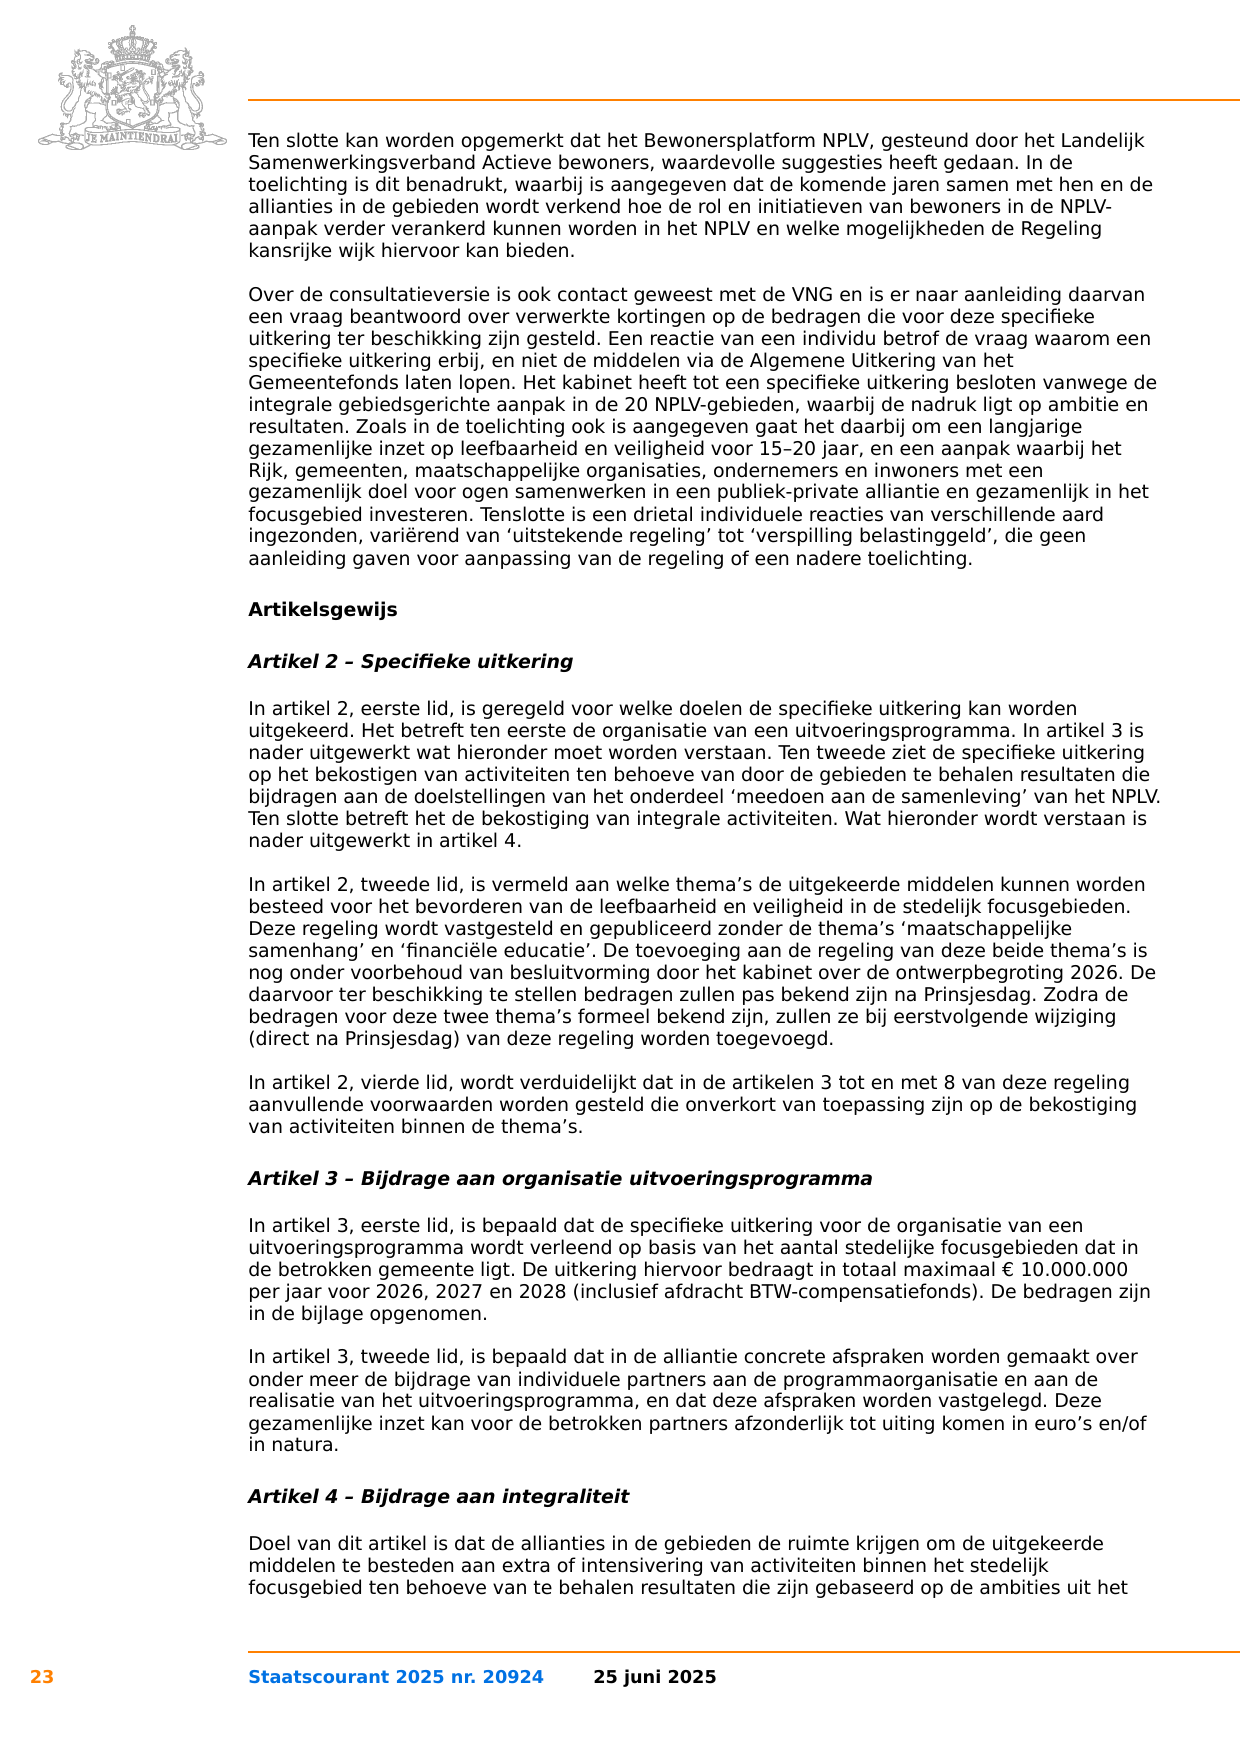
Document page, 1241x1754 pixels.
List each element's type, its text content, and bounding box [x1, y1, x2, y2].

subtitle Artikel 3 – Bijdrage aan organisatie uitvoeringsprogramma [248, 1168, 1163, 1190]
subtitle Artikel 4 – Bijdrage aan integraliteit [248, 1486, 1163, 1508]
text Over de consultatieversie is ook contact geweest met de VNG en is er naar aanleiding daarvan een vraag beantwoord over verwerkte kortingen op de bedragen die voor deze specifieke uitkering ter beschikking zijn gesteld. Een reactie van een individu betrof de vraag waarom een specifieke uitkering erbij, en niet de middelen via de Algemene Uitkering van het Gemeentefonds laten lopen. Het kabinet heeft tot een specifieke uitkering besloten vanwege de integrale gebiedsgerichte aanpak in de 20 NPLV-gebieden, waarbij de nadruk ligt op ambitie en resultaten. Zoals in de toelichting ook is aangegeven gaat het daarbij om een langjarige gezamenlijke inzet op leefbaarheid en veiligheid voor 15–20 jaar, en een aanpak waarbij het Rijk, gemeenten, maatschappelijke organisaties, ondernemers en inwoners met een gezamenlijk doel voor ogen samenwerken in een publiek-private alliantie en gezamenlijk in het focusgebied investeren. Tenslotte is een drietal individuele reacties van verschillende aard ingezonden, variërend van ‘uitstekende regeling’ tot ‘verspilling belastinggeld’, die geen aanleiding gaven voor aanpassing van de regeling of een nadere toelichting. [248, 284, 1163, 569]
text In artikel 2, vierde lid, wordt verduidelijkt dat in de artikelen 3 tot en met 8 van deze regeling aanvullende voorwaarden worden gesteld die onverkort van toepassing zijn op de bekostiging van activiteiten binnen de thema’s. [248, 1072, 1163, 1138]
picture [38, 25, 227, 150]
text In artikel 2, tweede lid, is vermeld aan welke thema’s de uitgekeerde middelen kunnen worden besteed voor het bevorderen van de leefbaarheid en veiligheid in de stedelijk focusgebieden. [248, 874, 1163, 918]
text Deze regeling wordt vastgesteld en gepubliceerd zonder de thema’s ‘maatschappelijke samenhang’ en ‘financiële educatie’. De toevoeging aan de regeling van deze beide thema’s is nog onder voorbehoud van besluitvorming door het kabinet over de ontwerpbegroting 2026. De daarvoor ter beschikking te stellen bedragen zullen pas bekend zijn na Prinsjesdag. Zodra de bedragen voor deze twee thema’s formeel bekend zijn, zullen ze bij eerstvolgende wijziging (direct na Prinsjesdag) van deze regeling worden toegevoegd. [248, 918, 1163, 1050]
text Doel van dit artikel is dat de allianties in de gebieden de ruimte krijgen om de uitgekeerde middelen te besteden aan extra of intensivering van activiteiten binnen het stedelijk focusgebied ten behoeve van te behalen resultaten die zijn gebaseerd op de ambities uit het [248, 1533, 1163, 1599]
text Ten slotte kan worden opgemerkt dat het Bewonersplatform NPLV, gesteund door het Landelijk Samenwerkingsverband Actieve bewoners, waardevolle suggesties heeft gedaan. In de toelichting is dit benadrukt, waarbij is aangegeven dat de komende jaren samen met hen en de allianties in de gebieden wordt verkend hoe de rol en initiatieven van bewoners in de NPLV-aanpak verder verankerd kunnen worden in het NPLV en welke mogelijkheden de Regeling kansrijke wijk hiervoor kan bieden. [248, 130, 1163, 262]
subtitle Artikel 2 – Specifieke uitkering [248, 651, 1163, 673]
subtitle Artikelsgewijs [248, 599, 1163, 621]
text In artikel 3, eerste lid, is bepaald dat de specifieke uitkering voor de organisatie van een uitvoeringsprogramma wordt verleend op basis van het aantal stedelijke focusgebieden dat in de betrokken gemeente ligt. De uitkering hiervoor bedraagt in totaal maximaal € 10.000.000 per jaar voor 2026, 2027 en 2028 (inclusief afdracht BTW-compensatiefonds). De bedragen zijn in de bijlage opgenomen. [248, 1215, 1163, 1324]
text In artikel 3, tweede lid, is bepaald dat in de alliantie concrete afspraken worden gemaakt over onder meer de bijdrage van individuele partners aan de programmaorganisatie en aan de realisatie van het uitvoeringsprogramma, en dat deze afspraken worden vastgelegd. Deze gezamenlijke inzet kan voor de betrokken partners afzonderlijk tot uiting komen in euro’s en/of in natura. [248, 1346, 1163, 1456]
text In artikel 2, eerste lid, is geregeld voor welke doelen de specifieke uitkering kan worden uitgekeerd. Het betreft ten eerste de organisatie van een uitvoeringsprogramma. In artikel 3 is nader uitgewerkt wat hieronder moet worden verstaan. Ten tweede ziet de specifieke uitkering op het bekostigen van activiteiten ten behoeve van door de gebieden te behalen resultaten die bijdragen aan de doelstellingen van het onderdeel ‘meedoen aan de samenleving’ van het NPLV. Ten slotte betreft het de bekostiging van integrale activiteiten. Wat hieronder wordt verstaan is nader uitgewerkt in artikel 4. [248, 698, 1163, 852]
